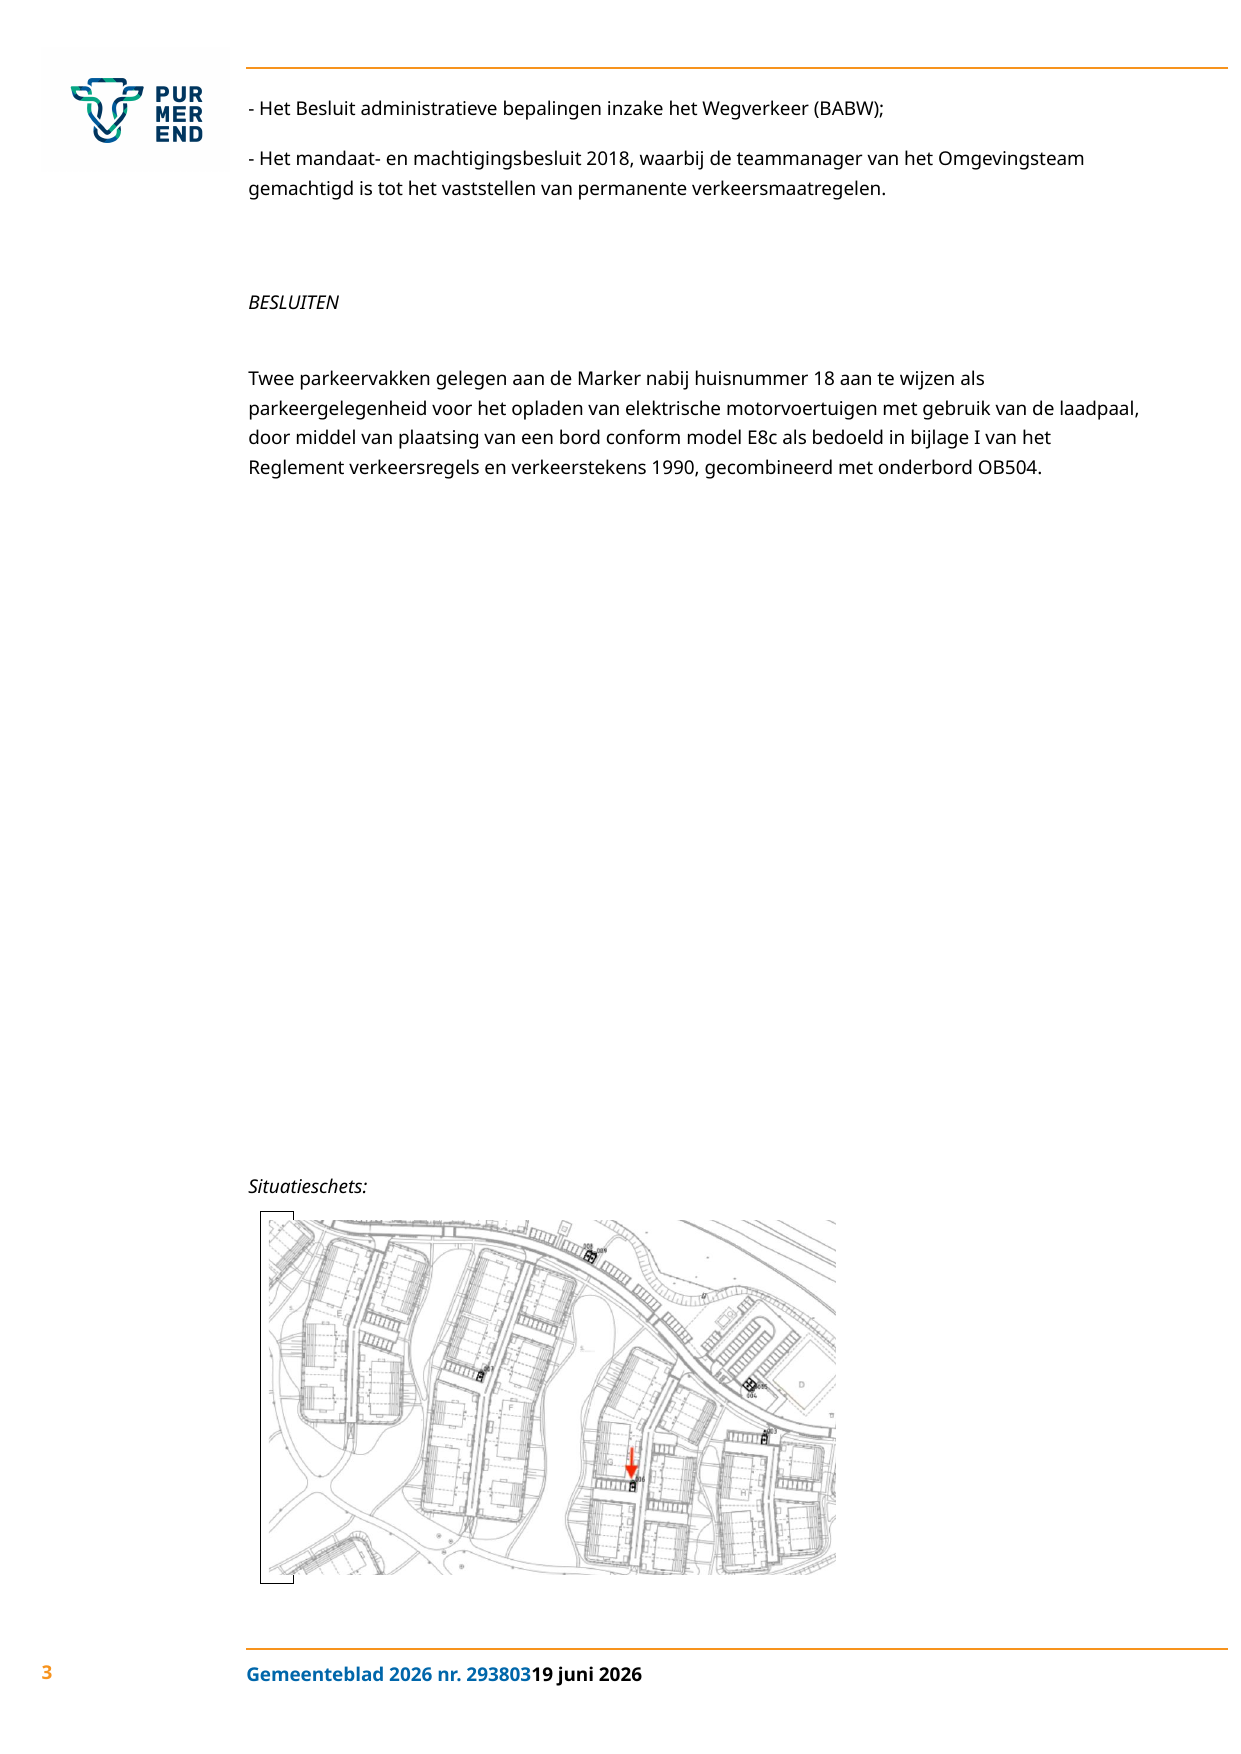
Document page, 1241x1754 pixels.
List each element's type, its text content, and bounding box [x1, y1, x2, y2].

text BESLUITEN [248, 289, 1152, 315]
text Situatieschets: [248, 1173, 1152, 1199]
text Twee parkeervakken gelegen aan de Marker nabij huisnummer 18 aan te wijzen als parkeergelegenheid voor het opladen van elektrische motorvoertuigen met gebruik van de laadpaal, door middel van plaatsing van een bord conform model E8c als bedoeld in bijlage I van het Reglement verkeersregels en verkeerstekens 1990, gecombineerd met onderbord OB504. [248, 365, 1152, 480]
picture [41, 47, 231, 172]
text - Het Besluit administratieve bepalingen inzake het Wegverkeer (BABW); [248, 95, 1152, 121]
picture [268, 1220, 836, 1575]
text - Het mandaat- en machtigingsbesluit 2018, waarbij de teammanager van het Omgevingsteam gemachtigd is tot het vaststellen van permanente verkeersmaatregelen. [248, 145, 1152, 201]
